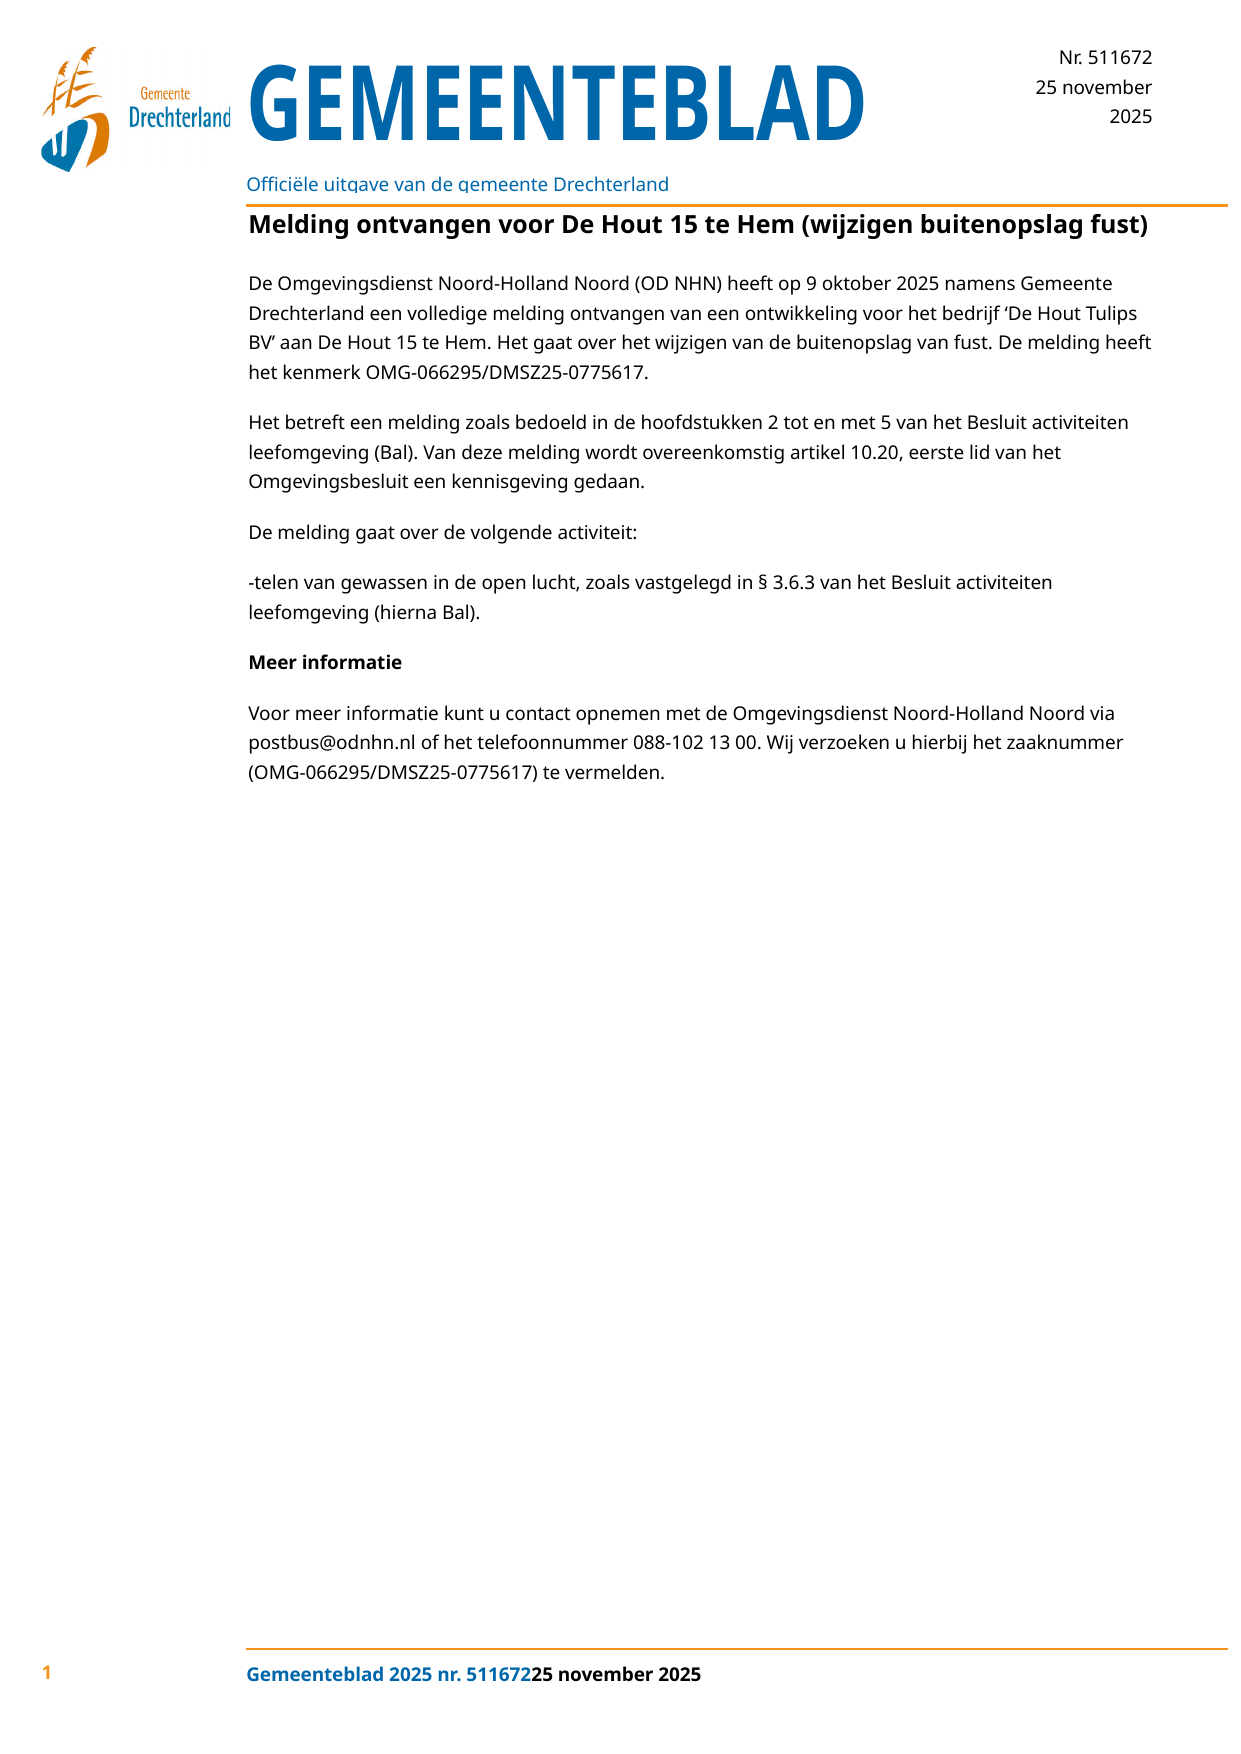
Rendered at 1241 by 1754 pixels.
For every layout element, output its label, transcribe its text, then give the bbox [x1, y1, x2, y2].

text Het betreft een melding zoals bedoeld in de hoofdstukken 2 tot en met 5 van het Besluit activiteiten leefomgeving (Bal). Van deze melding wordt overeenkomstig artikel 10.20, eerste lid van het Omgevingsbesluit een kennisgeving gedaan. [248, 409, 1152, 494]
text De melding gaat over de volgende activiteit: [248, 519, 1152, 545]
picture [226, 115, 231, 124]
picture [41, 47, 231, 172]
text -telen van gewassen in de open lucht, zoals vastgelegd in § 3.6.3 van het Besluit activiteiten leefomgeving (hierna Bal). [248, 569, 1152, 625]
text Voor meer informatie kunt u contact opnemen met de Omgevingsdienst Noord-Holland Noord via postbus@odnhn.nl of het telefoonnummer 088-102 13 00. Wij verzoeken u hierbij het zaaknummer (OMG-066295/DMSZ25-0775617) te vermelden. [248, 700, 1152, 785]
text De Omgevingsdienst Noord-Holland Noord (OD NHN) heeft op 9 oktober 2025 namens Gemeente Drechterland een volledige melding ontvangen van een ontwikkeling voor het bedrijf ‘De Hout Tulips BV’ aan De Hout 15 te Hem. Het gaat over het wijzigen van de buitenopslag van fust. De melding heeft het kenmerk OMG-066295/DMSZ25-0775617. [248, 270, 1152, 385]
text Meer informatie [248, 649, 1152, 675]
text Melding ontvangen voor De Hout 15 te Hem (wijzigen buitenopslag fust) [248, 207, 1152, 241]
picture [41, 158, 64, 172]
